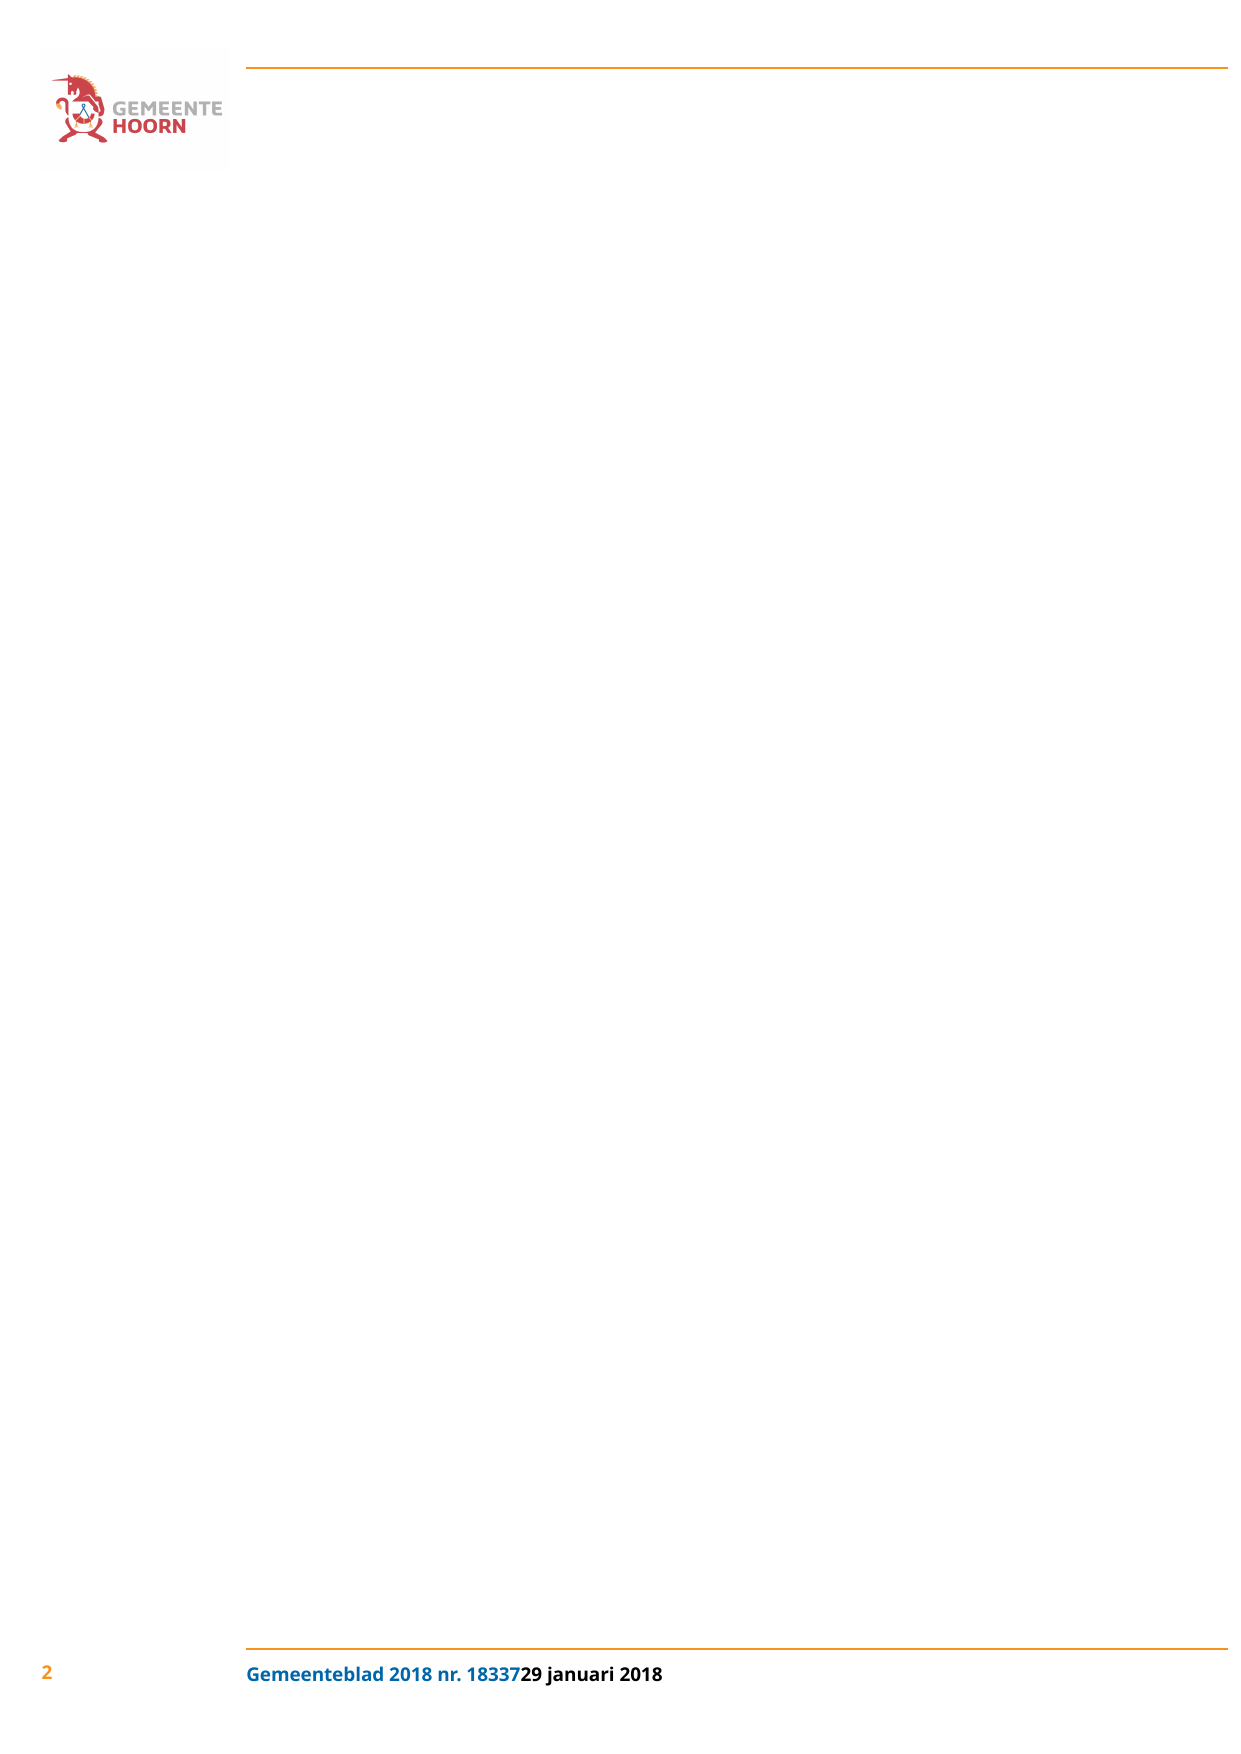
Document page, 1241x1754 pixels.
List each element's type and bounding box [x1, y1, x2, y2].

picture [41, 47, 231, 172]
